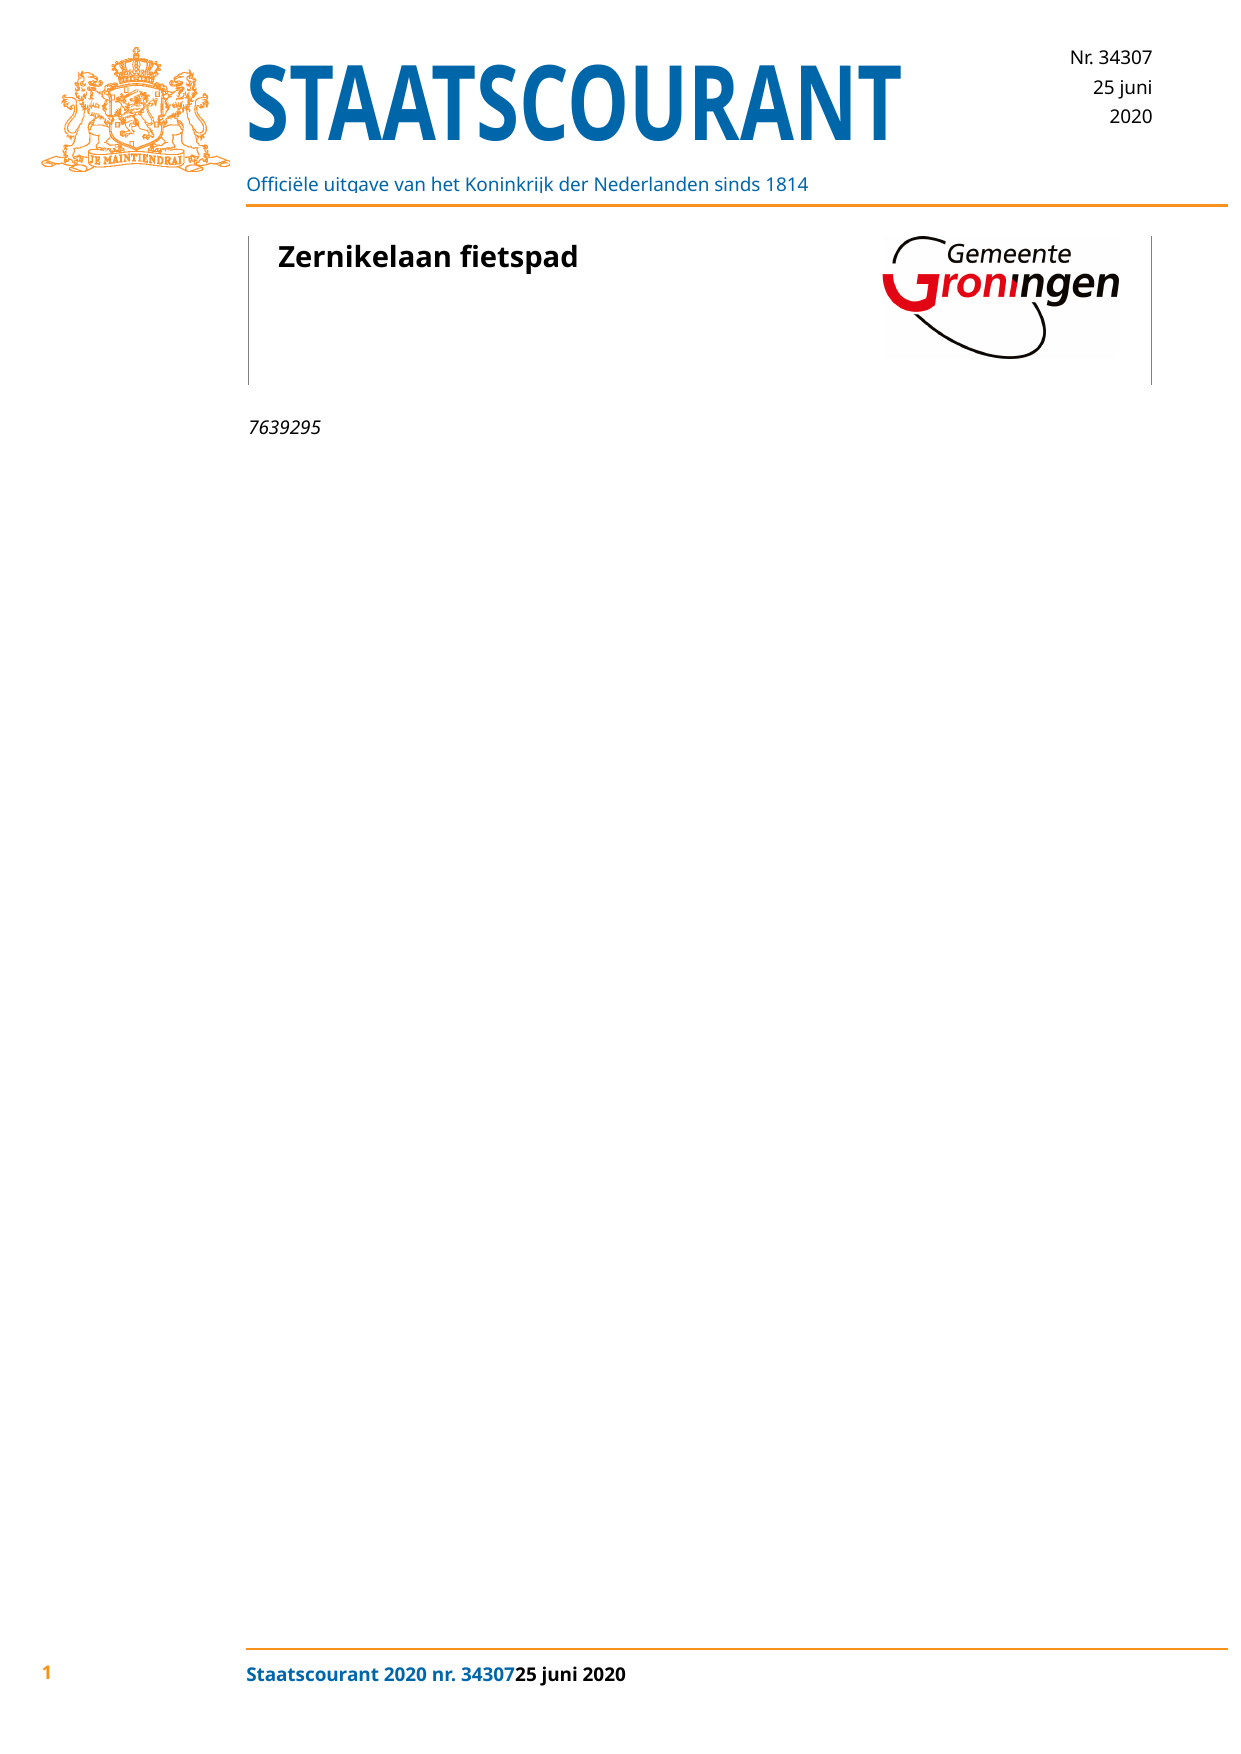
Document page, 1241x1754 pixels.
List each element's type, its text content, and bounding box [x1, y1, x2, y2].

text 7639295 [248, 414, 1152, 440]
table_header [850, 236, 1151, 385]
picture [41, 47, 231, 172]
table_header Zernikelaan fietspad [249, 236, 850, 385]
picture [882, 236, 1119, 359]
